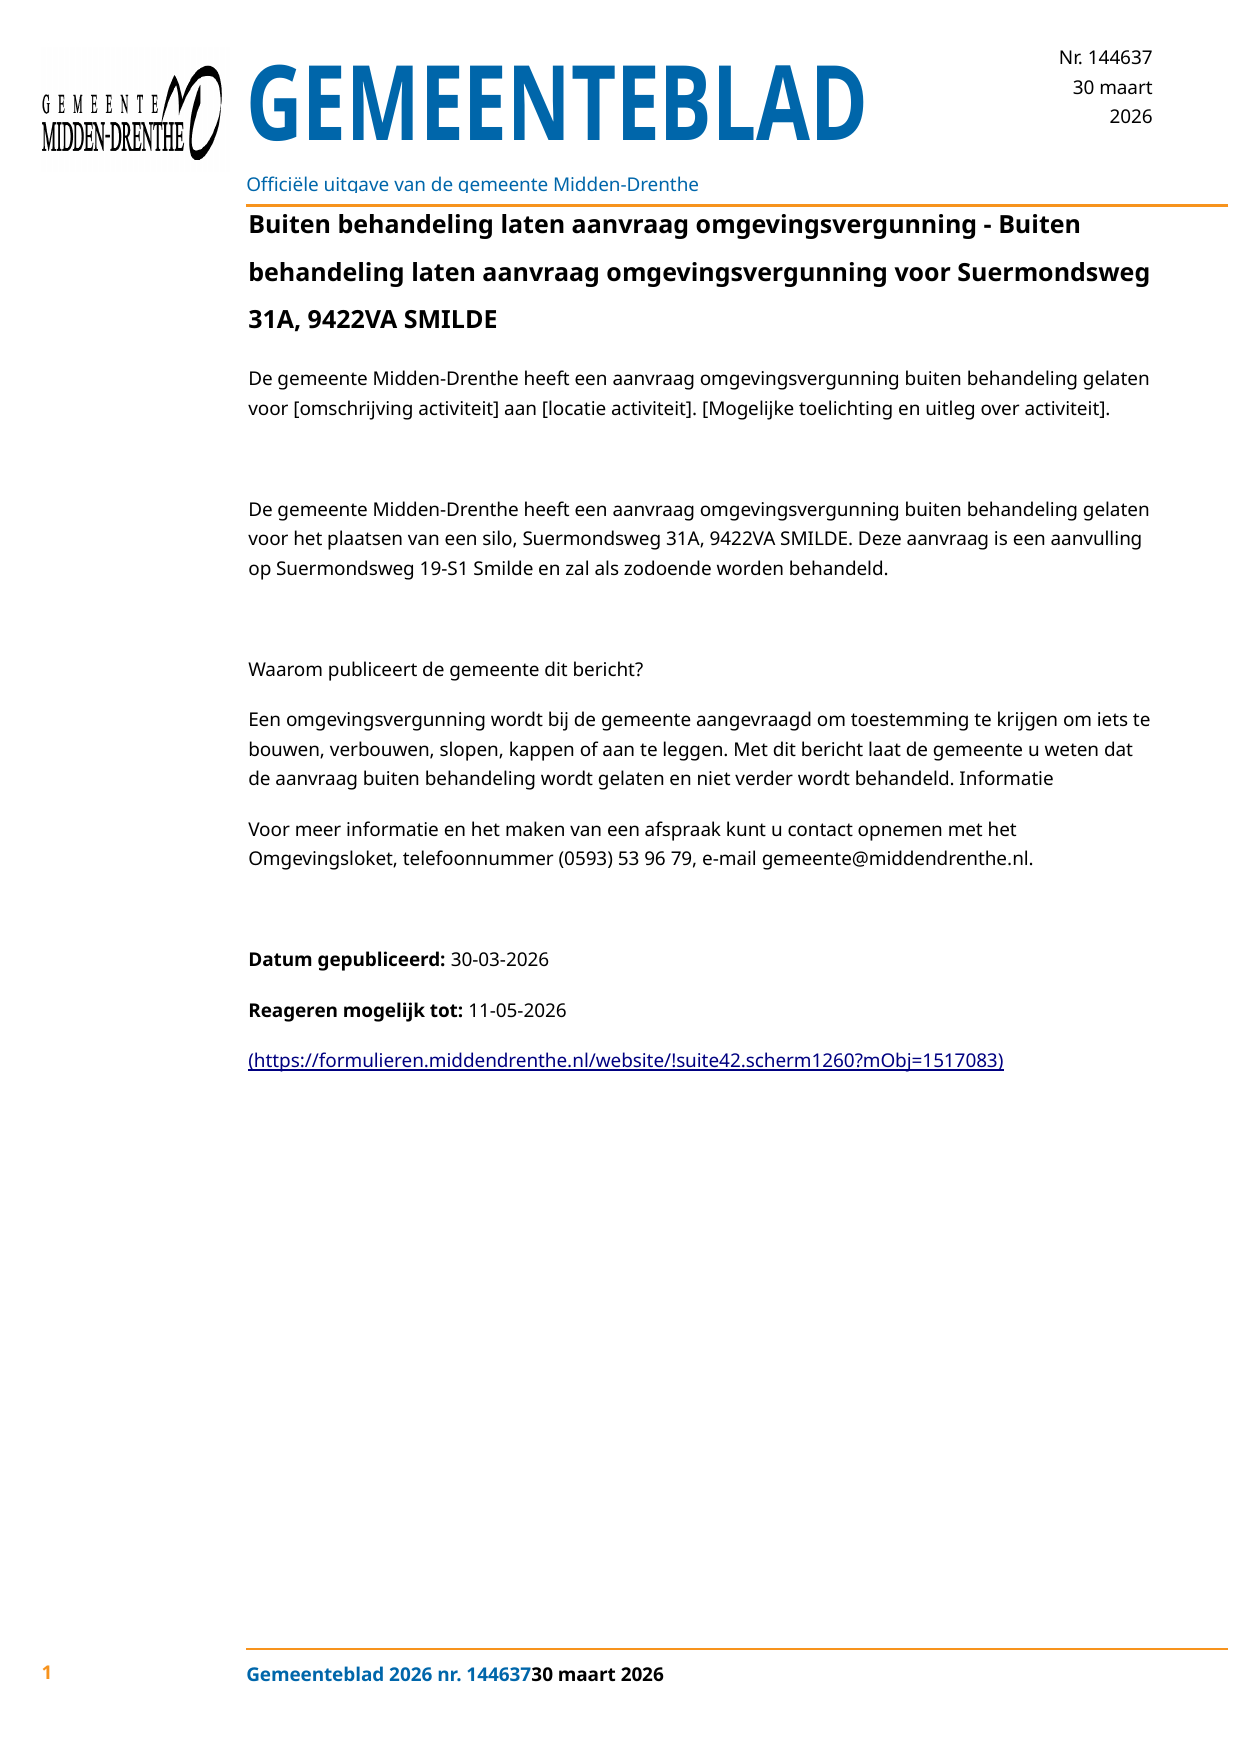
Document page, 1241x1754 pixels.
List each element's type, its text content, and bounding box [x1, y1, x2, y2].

text De gemeente Midden-Drenthe heeft een aanvraag omgevingsvergunning buiten behandeling gelaten voor [omschrijving activiteit] aan [locatie activiteit]. [Mogelijke toelichting en uitleg over activiteit]. [248, 366, 1152, 421]
text Waarom publiceert de gemeente dit bericht? [248, 656, 1152, 682]
text Datum gepubliceerd: 30-03-2026 [248, 946, 1152, 972]
text Buiten behandeling laten aanvraag omgevingsvergunning - Buiten behandeling laten aanvraag omgevingsvergunning voor Suermondsweg 31A, 9422VA SMILDE [248, 207, 1152, 336]
text Een omgevingsvergunning wordt bij de gemeente aangevraagd om toestemming te krijgen om iets te bouwen, verbouwen, slopen, kappen of aan te leggen. Met dit bericht laat de gemeente u weten dat de aanvraag buiten behandeling wordt gelaten en niet verder wordt behandeld. Informatie [248, 706, 1152, 791]
text De gemeente Midden-Drenthe heeft een aanvraag omgevingsvergunning buiten behandeling gelaten voor het plaatsen van een silo, Suermondsweg 31A, 9422VA SMILDE. Deze aanvraag is een aanvulling op Suermondsweg 19-S1 Smilde en zal als zodoende worden behandeld. [248, 496, 1152, 581]
picture [41, 47, 231, 172]
text Reageren mogelijk tot: 11-05-2026 [248, 997, 1152, 1022]
text (https://formulieren.middendrenthe.nl/website/!suite42.scherm1260?mObj=1517083) [248, 1047, 1152, 1073]
text Voor meer informatie en het maken van een afspraak kunt u contact opnemen met het Omgevingsloket, telefoonnummer (0593) 53 96 79, e-mail gemeente@middendrenthe.nl. [248, 816, 1152, 871]
